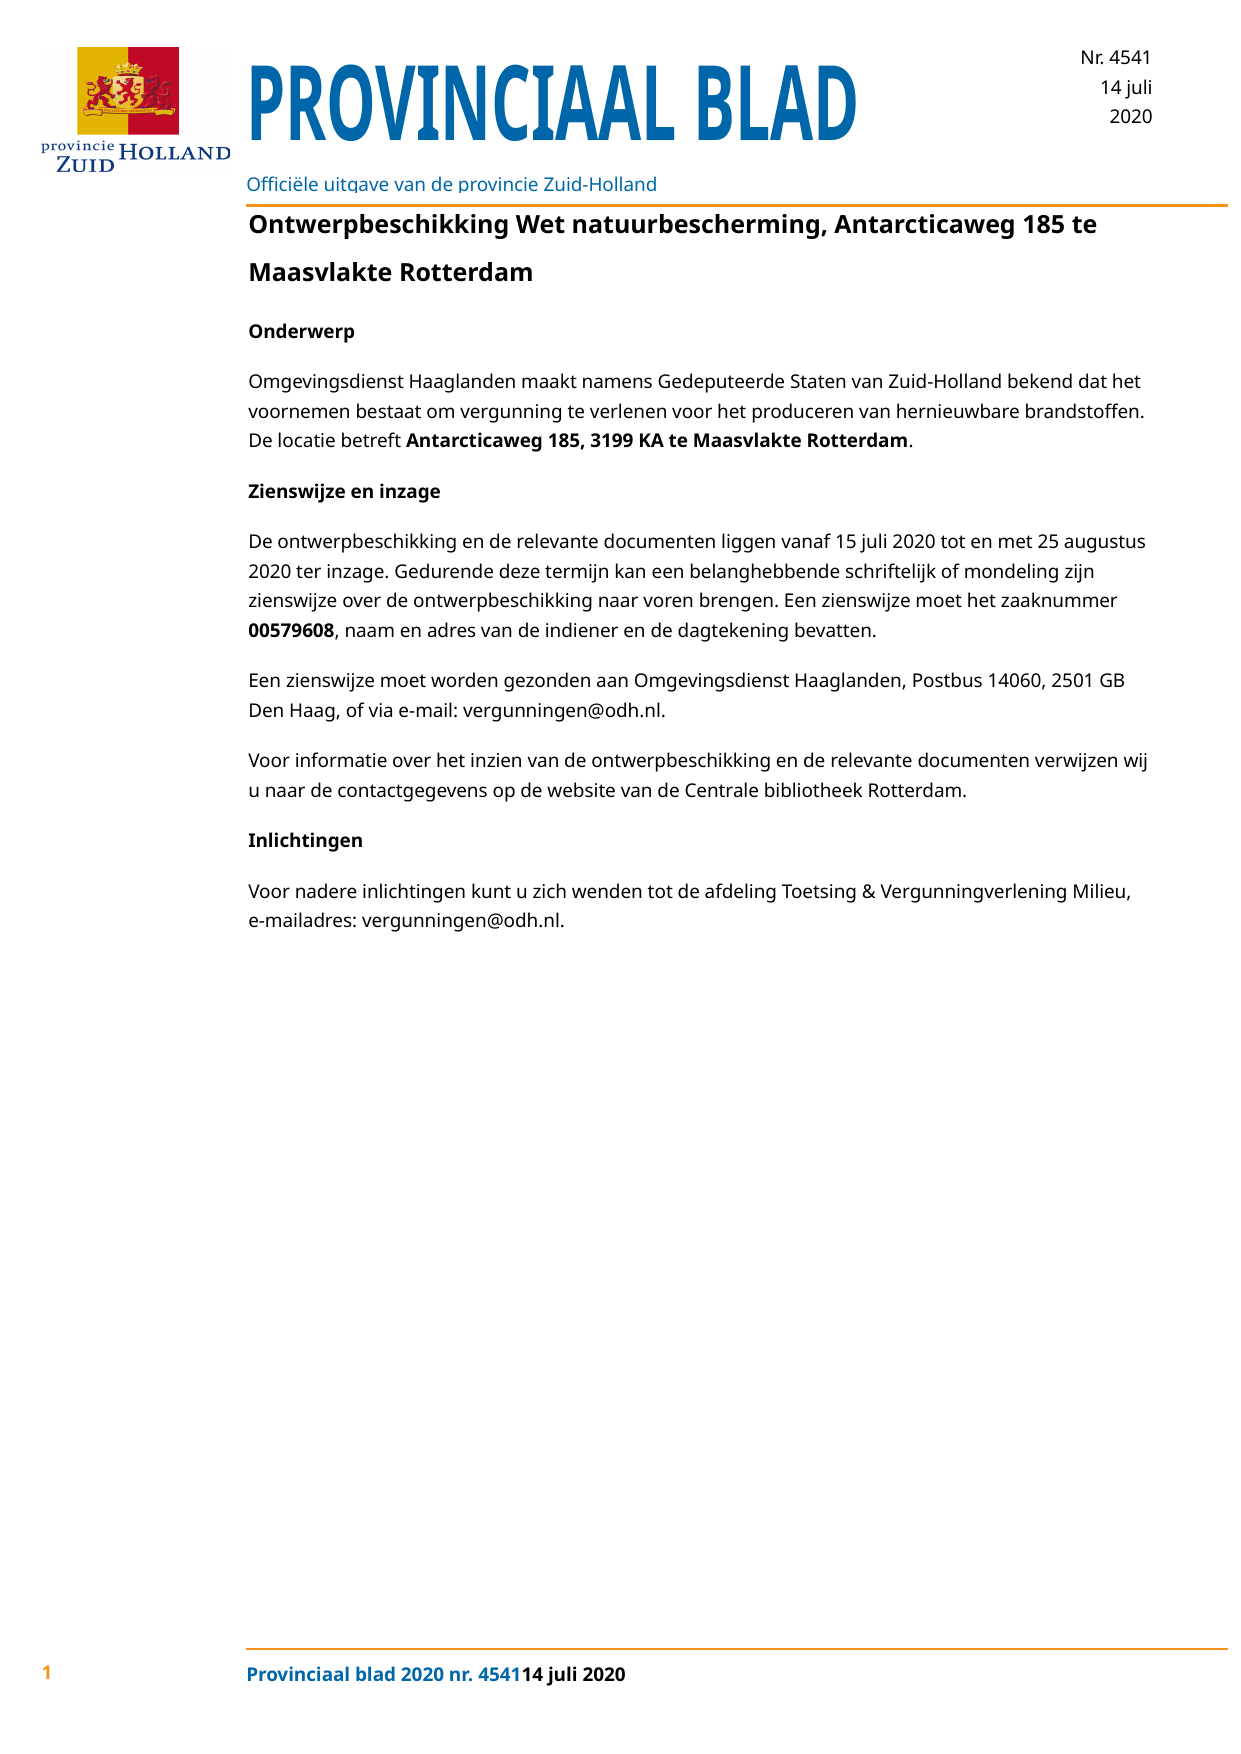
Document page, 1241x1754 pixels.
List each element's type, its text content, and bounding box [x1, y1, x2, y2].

text Ontwerpbeschikking Wet natuurbescherming, Antarcticaweg 185 te Maasvlakte Rotterdam [248, 207, 1152, 288]
text Onderwerp [248, 318, 1152, 344]
text Omgevingsdienst Haaglanden maakt namens Gedeputeerde Staten van Zuid-Holland bekend dat het voornemen bestaat om vergunning te verlenen voor het produceren van hernieuwbare brandstoffen. De locatie betreft Antarcticaweg 185, 3199 KA te Maasvlakte Rotterdam. [248, 368, 1152, 453]
text Een zienswijze moet worden gezonden aan Omgevingsdienst Haaglanden, Postbus 14060, 2501 GB Den Haag, of via e-mail: vergunningen@odh.nl. [248, 667, 1152, 723]
text Voor nadere inlichtingen kunt u zich wenden tot de afdeling Toetsing & Vergunningverlening Milieu, e-mailadres: vergunningen@odh.nl. [248, 878, 1152, 933]
text Voor informatie over het inzien van de ontwerpbeschikking en de relevante documenten verwijzen wij u naar de contactgegevens op de website van de Centrale bibliotheek Rotterdam. [248, 747, 1152, 803]
text Zienswijze en inzage [248, 478, 1152, 504]
text De ontwerpbeschikking en de relevante documenten liggen vanaf 15 juli 2020 tot en met 25 augustus 2020 ter inzage. Gedurende deze termijn kan een belanghebbende schriftelijk of mondeling zijn zienswijze over de ontwerpbeschikking naar voren brengen. Een zienswijze moet het zaaknummer 00579608, naam en adres van de indiener en de dagtekening bevatten. [248, 528, 1152, 643]
picture [41, 47, 231, 172]
text Inlichtingen [248, 827, 1152, 853]
